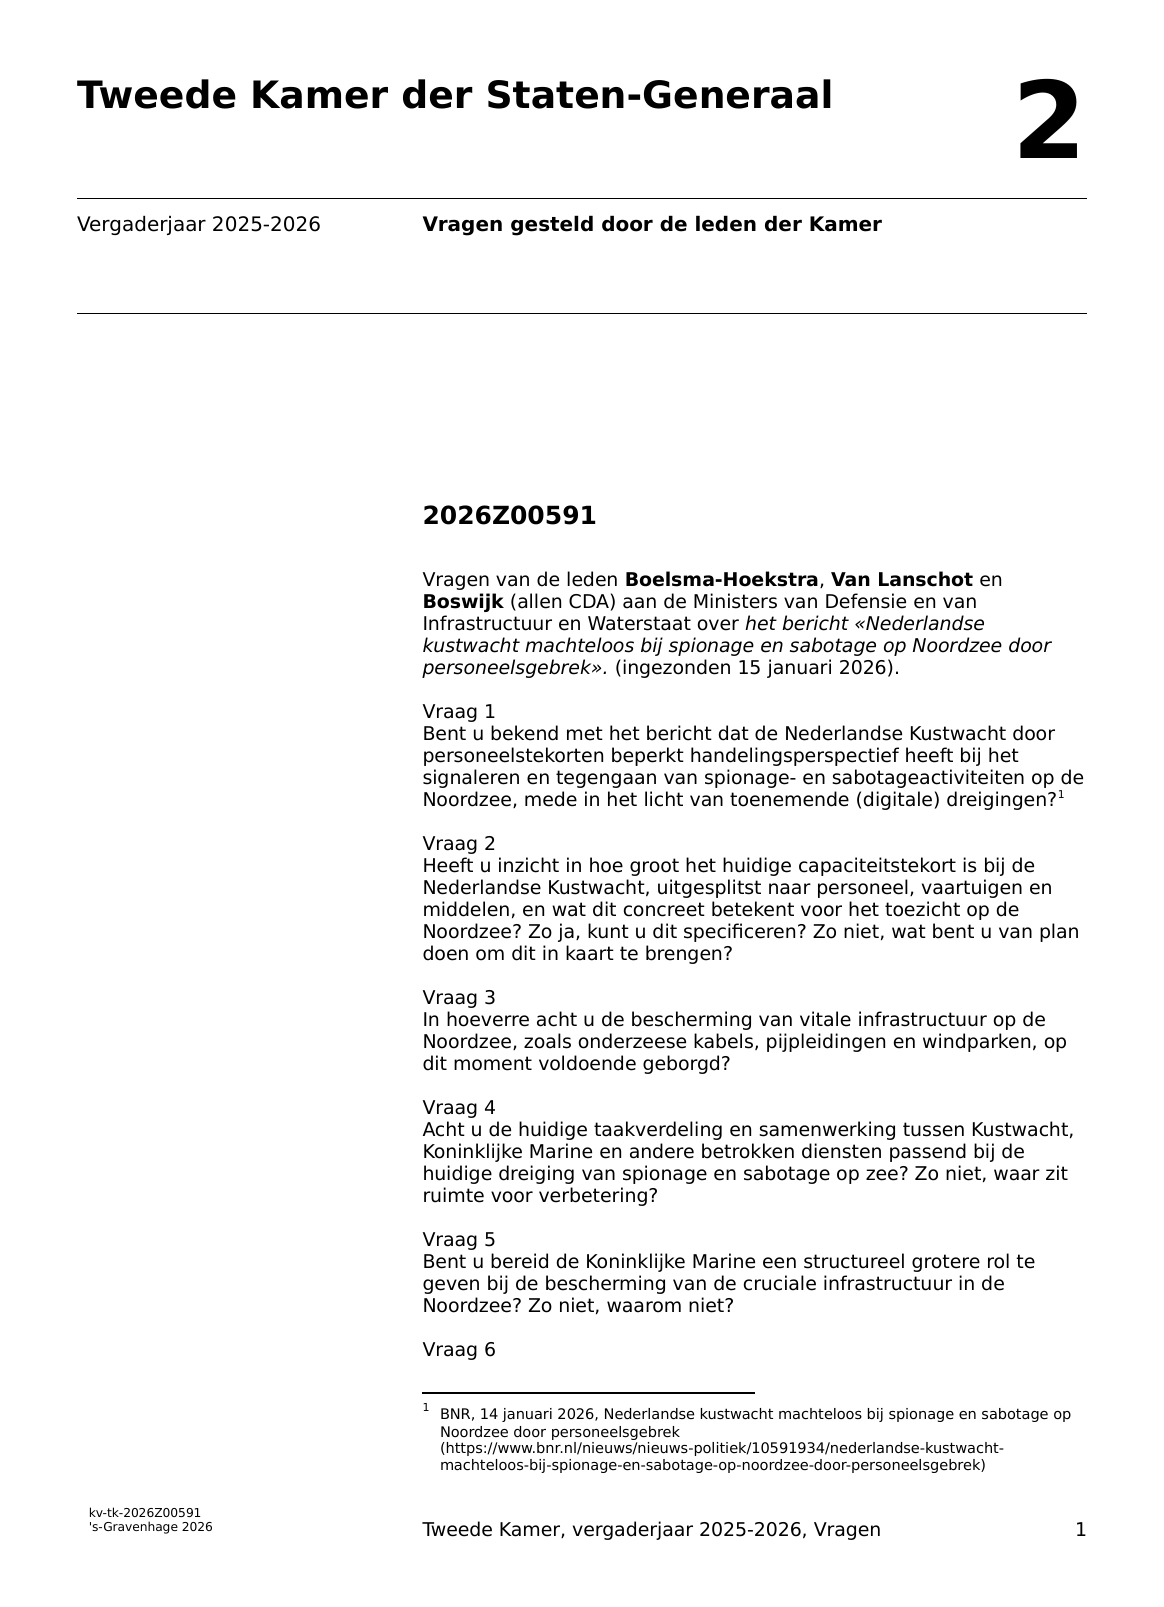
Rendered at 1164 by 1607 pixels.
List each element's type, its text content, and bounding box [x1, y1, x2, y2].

text In hoeverre acht u de bescherming van vitale infrastructuur op de Noordzee, zoals onderzeese kabels, pijpleidingen en windparken, op dit moment voldoende geborgd? [422, 1009, 1087, 1075]
text Vraag 5 [422, 1229, 1087, 1251]
text kv-tk-2026Z00591 [88, 1506, 323, 1520]
text Bent u bekend met het bericht dat de Nederlandse Kustwacht door personeelstekorten beperkt handelingsperspectief heeft bij het signaleren en tegengaan van spionage- en sabotageactiviteiten op de Noordzee, mede in het licht van toenemende (digitale) dreigingen? [422, 723, 1087, 811]
table_cell Vragen gesteld door de leden der Kamer [422, 199, 1087, 313]
text 's-Gravenhage 2026 [88, 1520, 323, 1534]
text Vraag 6 [422, 1339, 1087, 1361]
text Vragen van de leden Boelsma-Hoekstra, Van Lanschot en Boswijk (allen CDA) aan de Ministers van Defensie en van Infrastructuur en Waterstaat over het bericht «Nederlandse kustwacht machteloos bij spionage en sabotage op Noordzee door personeelsgebrek». (ingezonden 15 januari 2026). [422, 569, 1087, 679]
table_header Tweede Kamer der Staten-Generaal [77, 59, 886, 198]
text Vraag 3 [422, 987, 1087, 1009]
text Heeft u inzicht in hoe groot het huidige capaciteitstekort is bij de Nederlandse Kustwacht, uitgesplitst naar personeel, vaartuigen en middelen, en wat dit concreet betekent voor het toezicht op de Noordzee? Zo ja, kunt u dit specificeren? Zo niet, wat bent u van plan doen om dit in kaart te brengen? [422, 855, 1087, 965]
text 2026Z00591 [422, 501, 1087, 531]
table_header 2 [886, 59, 1087, 198]
text Acht u de huidige taakverdeling en samenwerking tussen Kustwacht, Koninklijke Marine en andere betrokken diensten passend bij de huidige dreiging van spionage en sabotage op zee? Zo niet, waar zit ruimte voor verbetering? [422, 1119, 1087, 1207]
table_cell Vergaderjaar 2025-2026 [77, 199, 422, 313]
text BNR, 14 januari 2026, Nederlandse kustwacht machteloos bij spionage en sabotage op Noordzee door personeelsgebrek (https://www.bnr.nl/nieuws/nieuws-politiek/10591934/nederlandse-kustwacht-machteloos-bij-spionage-en-sabotage-op-noordzee-door-personeelsgebrek) [422, 1402, 1087, 1474]
text Vraag 1 [422, 701, 1087, 723]
text Vraag 2 [422, 833, 1087, 855]
text Vraag 4 [422, 1097, 1087, 1119]
text Bent u bereid de Koninklijke Marine een structureel grotere rol te geven bij de bescherming van de cruciale infrastructuur in de Noordzee? Zo niet, waarom niet? [422, 1251, 1087, 1317]
